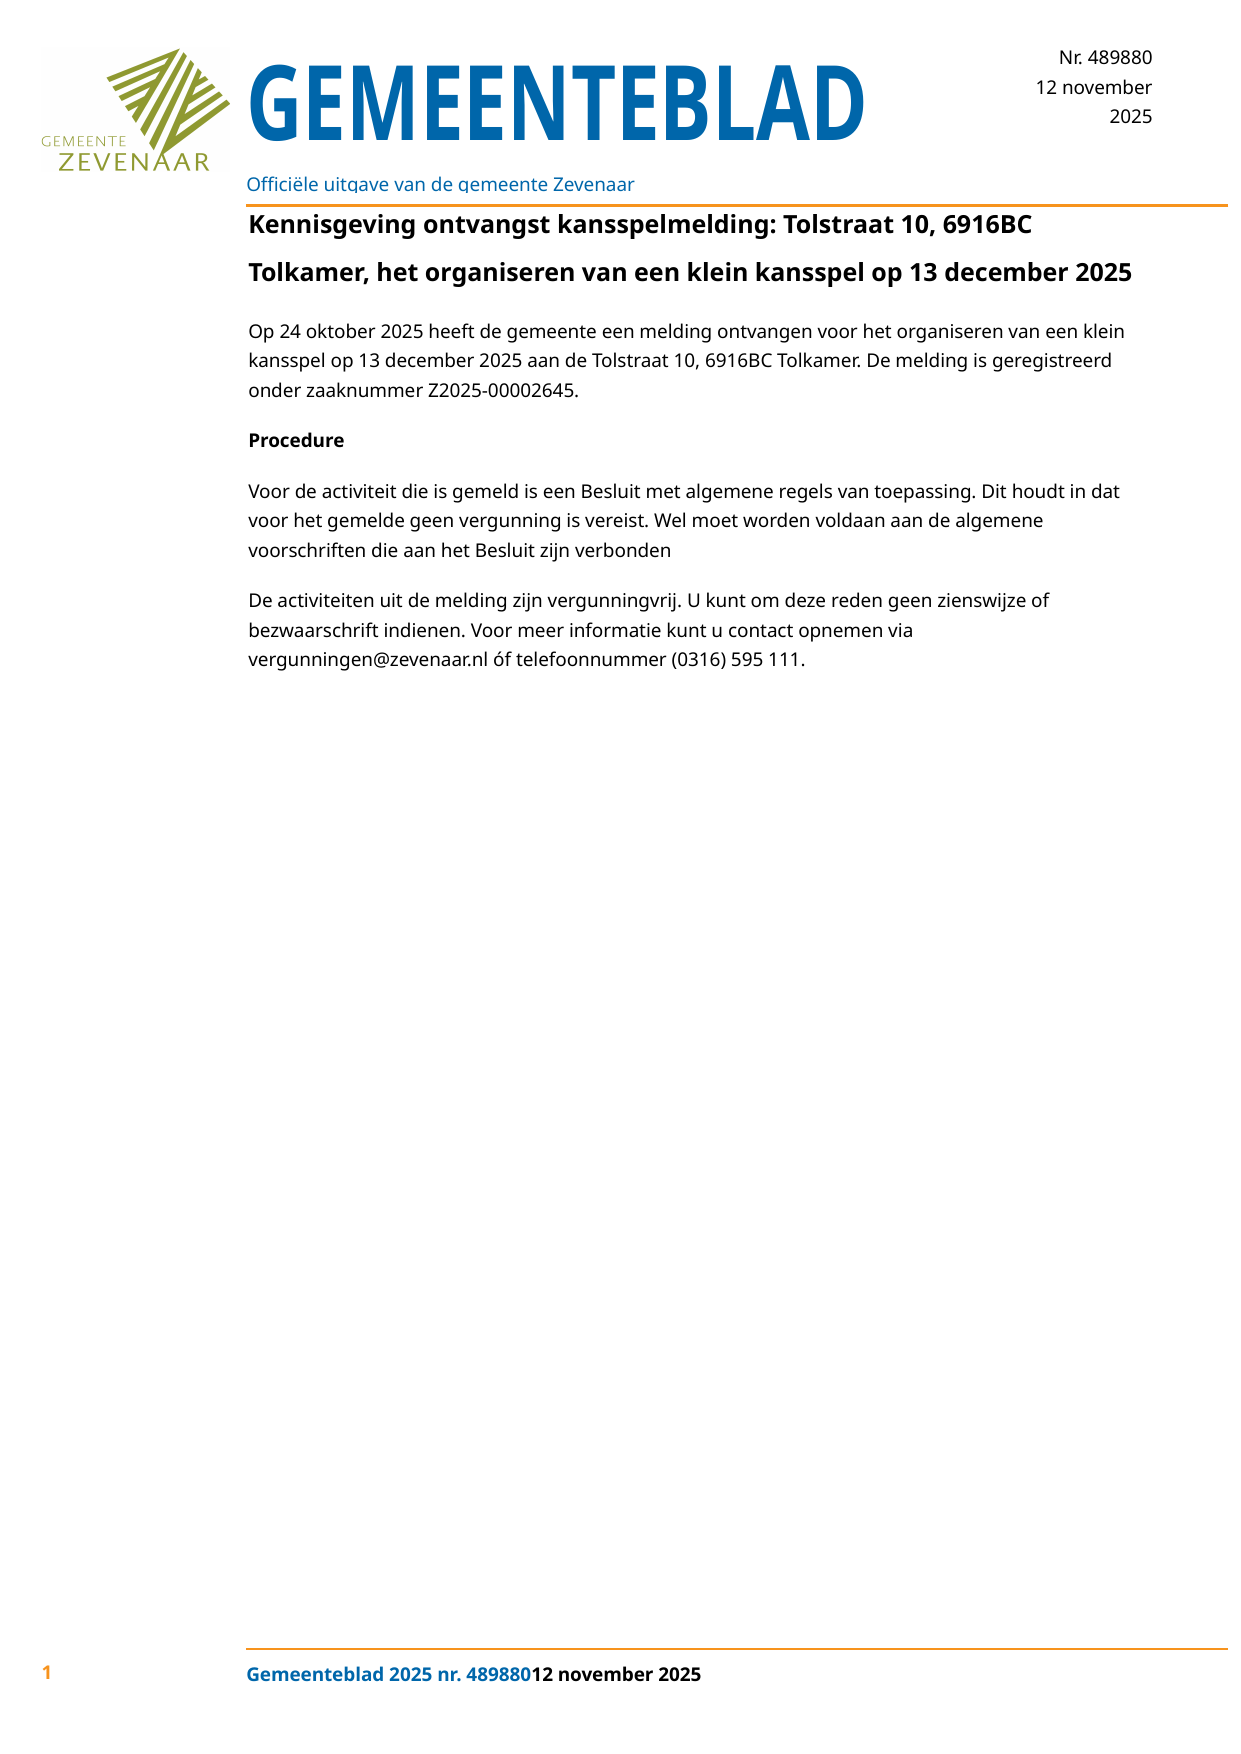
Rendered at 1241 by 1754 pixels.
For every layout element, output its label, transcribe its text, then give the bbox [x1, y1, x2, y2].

text Kennisgeving ontvangst kansspelmelding: Tolstraat 10, 6916BC Tolkamer, het organiseren van een klein kansspel op 13 december 2025 [248, 207, 1152, 288]
text Procedure [248, 427, 1152, 453]
text Voor de activiteit die is gemeld is een Besluit met algemene regels van toepassing. Dit houdt in dat voor het gemelde geen vergunning is vereist. Wel moet worden voldaan aan de algemene voorschriften die aan het Besluit zijn verbonden [248, 478, 1152, 563]
text Op 24 oktober 2025 heeft de gemeente een melding ontvangen voor het organiseren van een klein kansspel op 13 december 2025 aan de Tolstraat 10, 6916BC Tolkamer. De melding is geregistreerd onder zaaknummer Z2025-00002645. [248, 318, 1152, 403]
text De activiteiten uit de melding zijn vergunningvrij. U kunt om deze reden geen zienswijze of bezwaarschrift indienen. Voor meer informatie kunt u contact opnemen via vergunningen@zevenaar.nl óf telefoonnummer (0316) 595 111. [248, 587, 1152, 672]
picture [41, 47, 231, 172]
